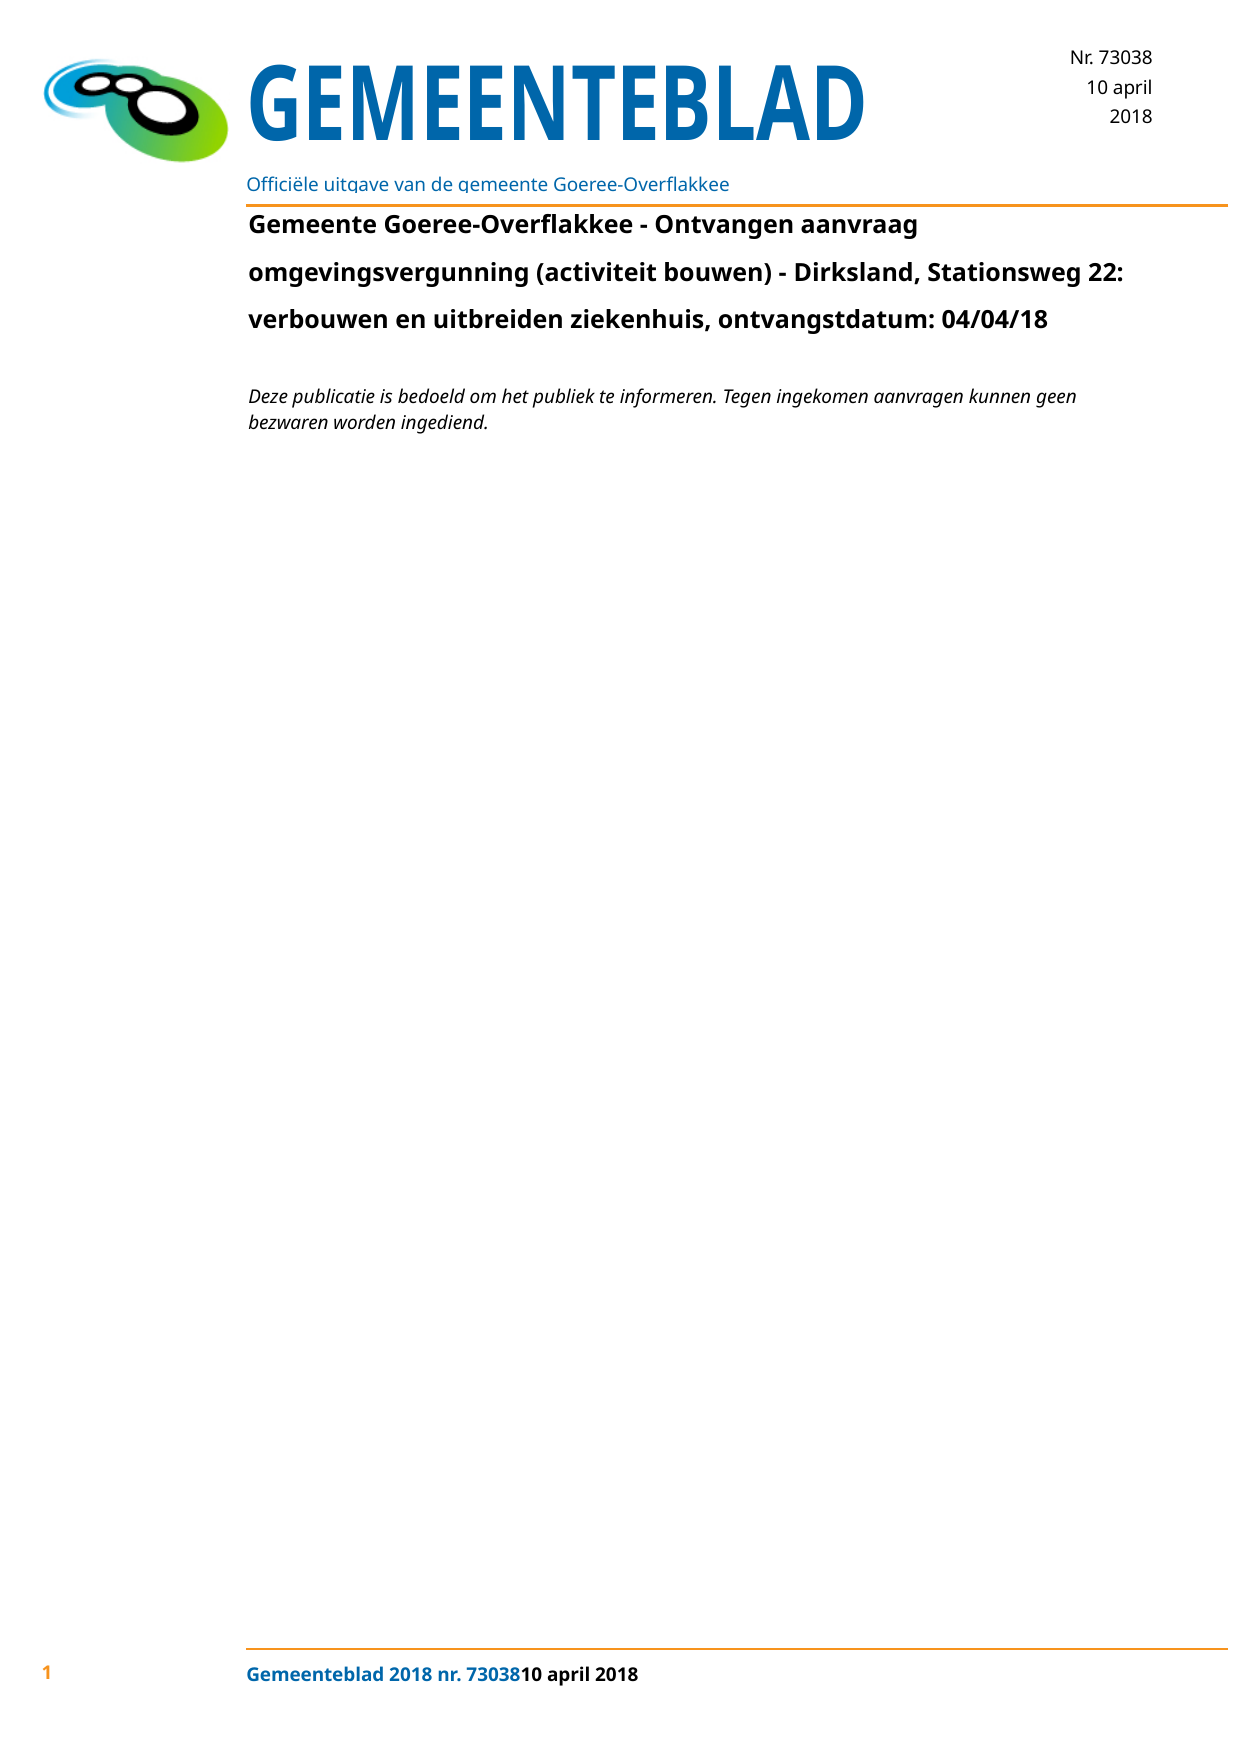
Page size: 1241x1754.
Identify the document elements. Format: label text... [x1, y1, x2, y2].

picture [41, 47, 231, 172]
text Gemeente Goeree-Overflakkee - Ontvangen aanvraag omgevingsvergunning (activiteit bouwen) - Dirksland, Stationsweg 22: verbouwen en uitbreiden ziekenhuis, ontvangstdatum: 04/04/18 [248, 207, 1152, 336]
text Deze publicatie is bedoeld om het publiek te informeren. Tegen ingekomen aanvragen kunnen geen bezwaren worden ingediend. [248, 384, 1152, 435]
